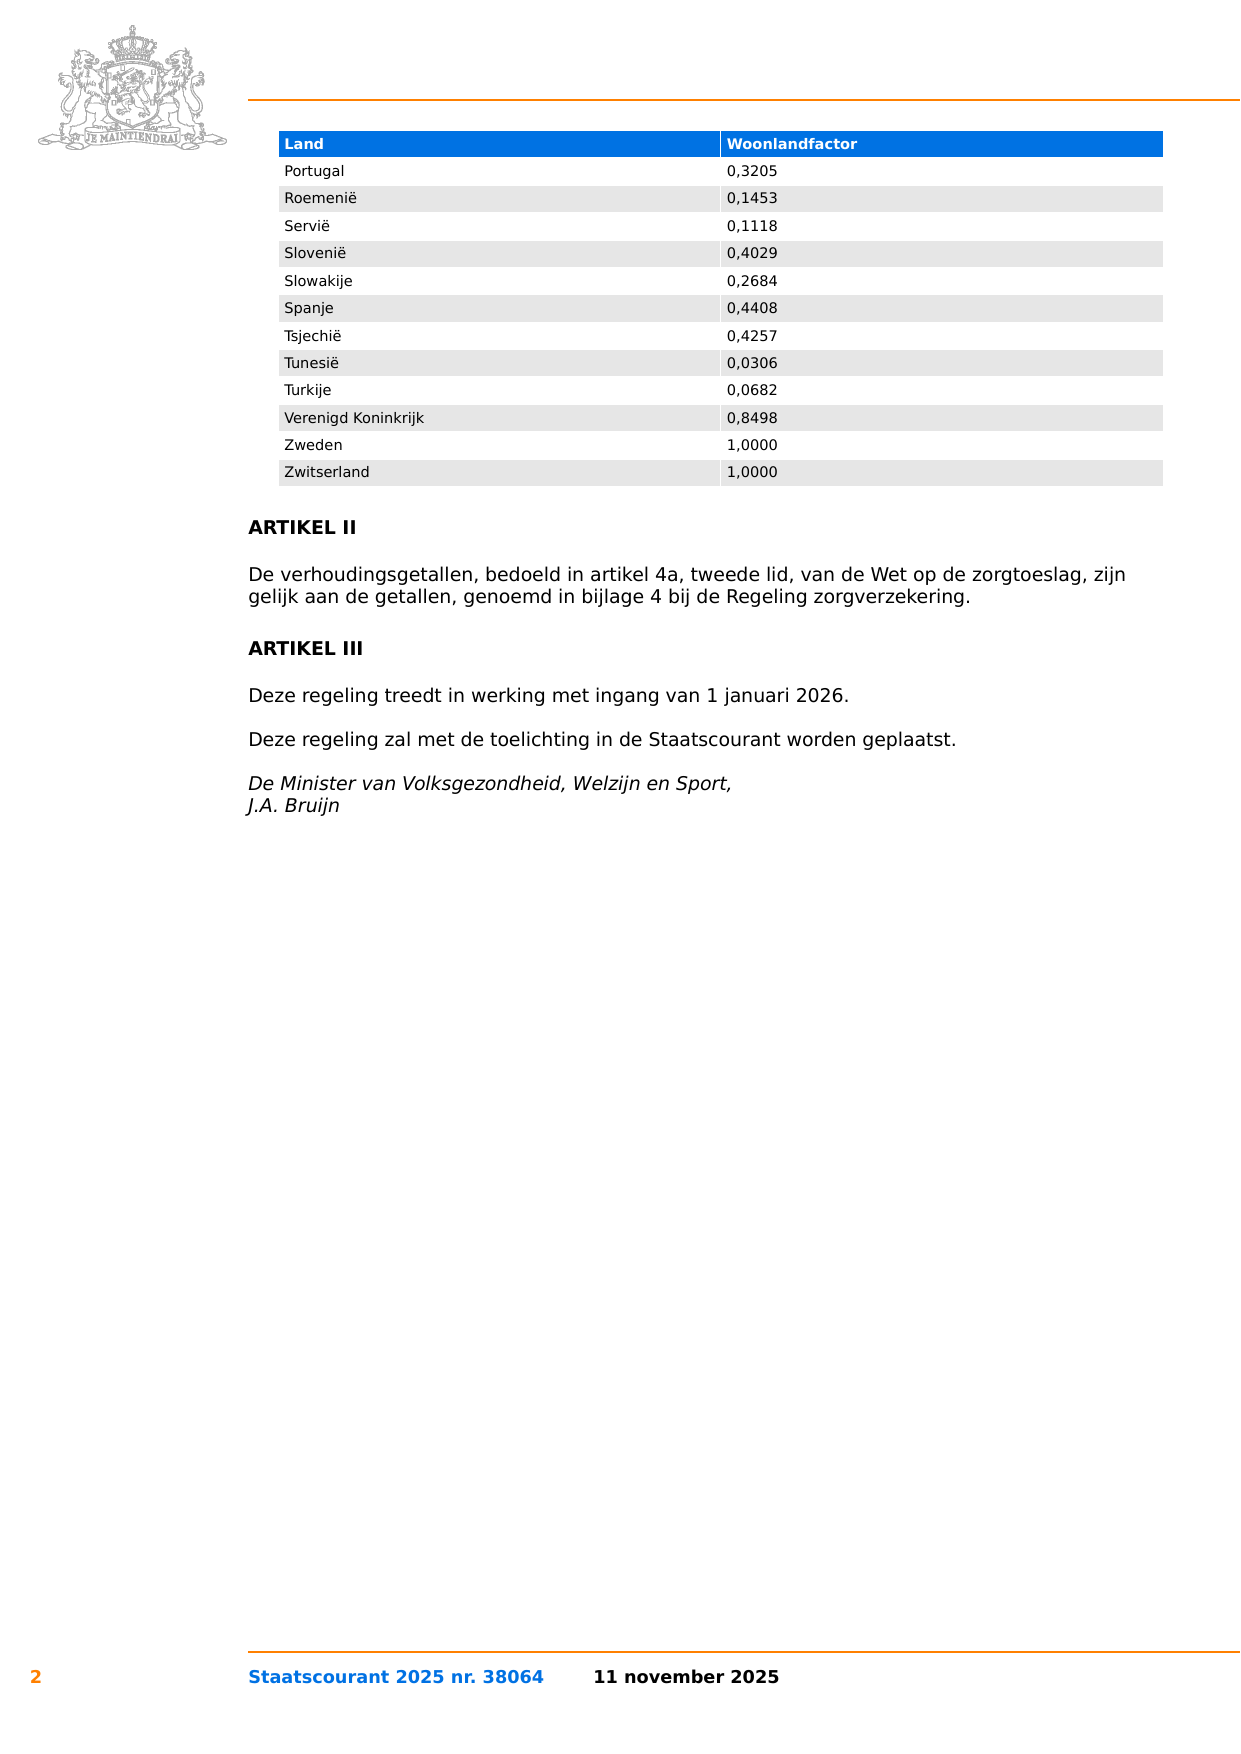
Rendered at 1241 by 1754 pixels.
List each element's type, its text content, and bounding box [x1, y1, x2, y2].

table_cell 1,0000 [721, 432, 1163, 459]
text Deze regeling zal met de toelichting in de Staatscourant worden geplaatst. [248, 729, 1163, 751]
table_cell Servië [279, 213, 720, 239]
table_cell 0,0306 [721, 350, 1163, 376]
table_cell 0,1453 [721, 186, 1163, 212]
table_cell 0,2684 [721, 268, 1163, 294]
table_cell Roemenië [279, 186, 720, 212]
table_header Land [279, 131, 720, 157]
table_cell Turkije [279, 378, 720, 404]
text De Minister van Volksgezondheid, Welzijn en Sport, J.A. Bruijn [248, 773, 1163, 817]
table_cell 0,1118 [721, 213, 1163, 239]
table_cell Spanje [279, 295, 720, 322]
table_cell 0,4257 [721, 323, 1163, 349]
table_cell 1,0000 [721, 460, 1163, 486]
table_header Woonlandfactor [721, 131, 1163, 157]
table_cell Portugal [279, 158, 720, 185]
picture [38, 25, 227, 150]
table_cell 0,3205 [721, 158, 1163, 185]
text De verhoudingsgetallen, bedoeld in artikel 4a, tweede lid, van de Wet op de zorgtoeslag, zijn gelijk aan de getallen, genoemd in bijlage 4 bij de Regeling zorgverzekering. [248, 564, 1163, 608]
table_cell 0,4029 [721, 241, 1163, 267]
table_cell Slovenië [279, 241, 720, 267]
table_cell 0,8498 [721, 405, 1163, 431]
table_cell Slowakije [279, 268, 720, 294]
text Deze regeling treedt in werking met ingang van 1 januari 2026. [248, 685, 1163, 707]
table_cell Verenigd Koninkrijk [279, 405, 720, 431]
table_cell Tunesië [279, 350, 720, 376]
subtitle ARTIKEL III [248, 638, 1163, 660]
table_cell Zweden [279, 432, 720, 459]
table_cell 0,4408 [721, 295, 1163, 322]
table_cell Zwitserland [279, 460, 720, 486]
table_cell Tsjechië [279, 323, 720, 349]
subtitle ARTIKEL II [248, 517, 1163, 539]
table_cell 0,0682 [721, 378, 1163, 404]
